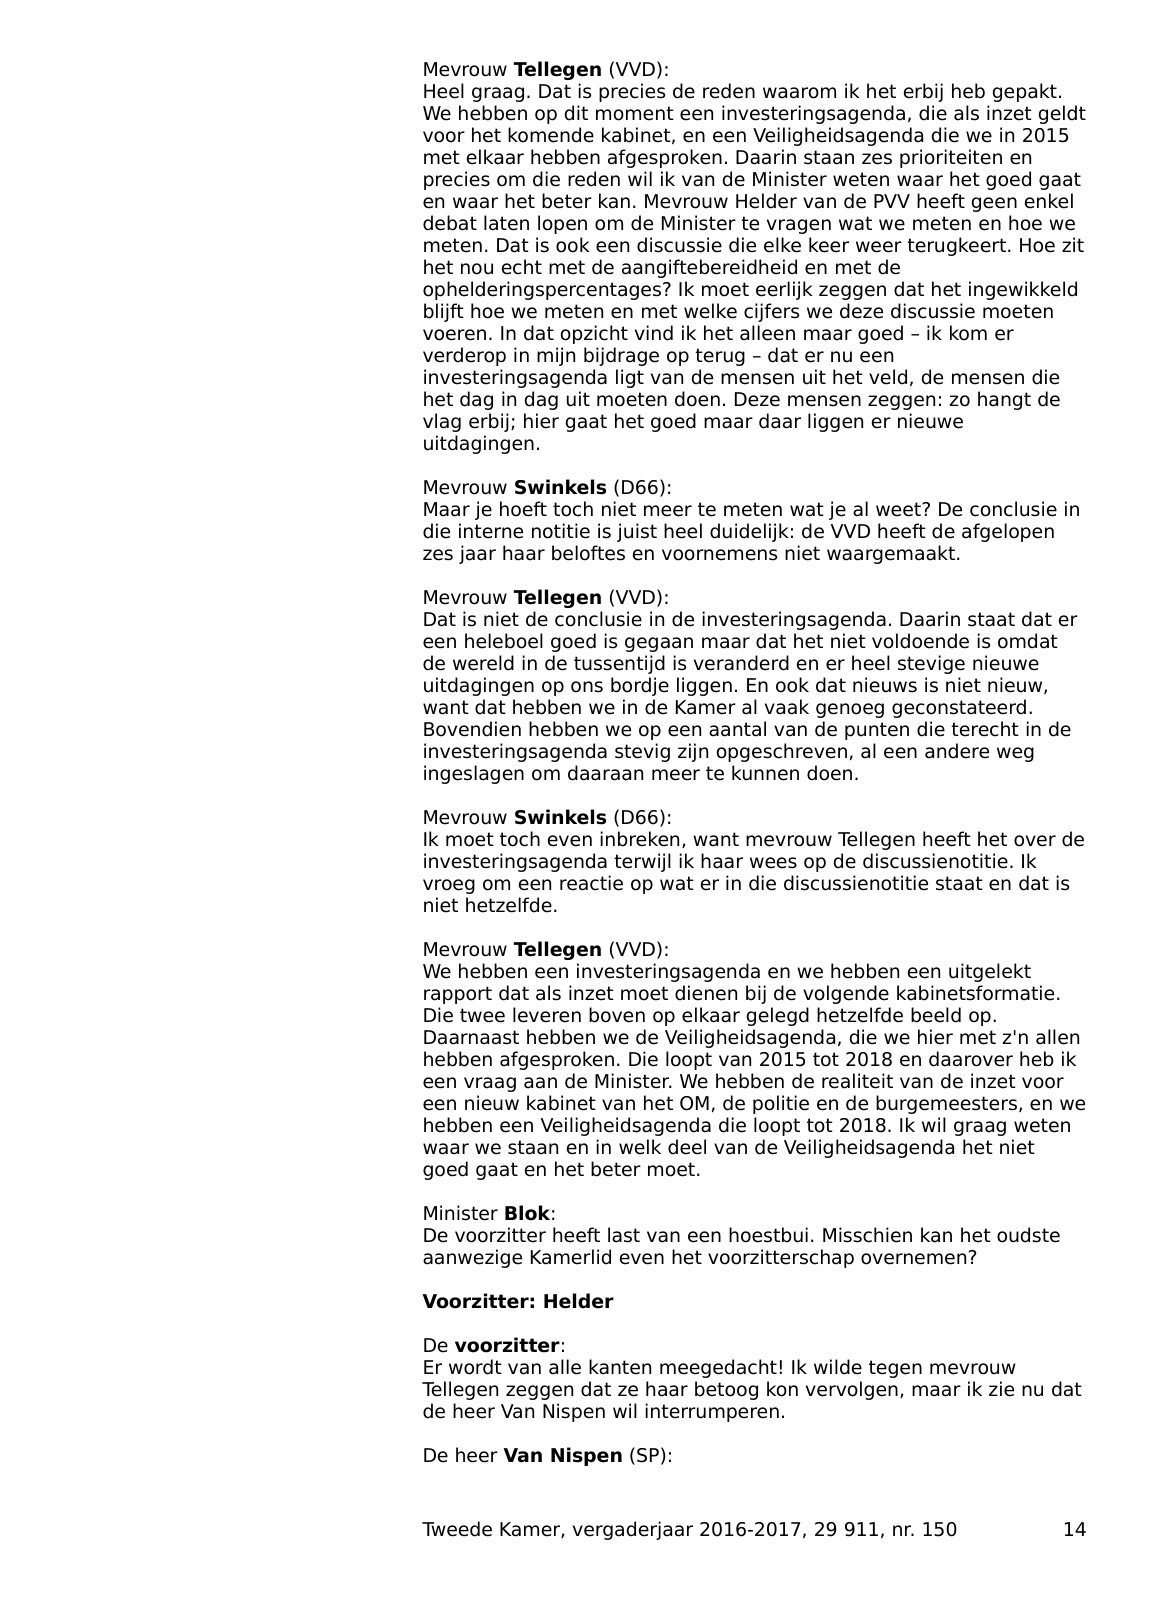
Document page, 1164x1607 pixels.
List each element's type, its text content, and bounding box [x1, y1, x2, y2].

text Heel graag. Dat is precies de reden waarom ik het erbij heb gepakt. We hebben op dit moment een investeringsagenda, die als inzet geldt voor het komende kabinet, en een Veiligheidsagenda die we in 2015 met elkaar hebben afgesproken. Daarin staan zes prioriteiten en precies om die reden wil ik van de Minister weten waar het goed gaat en waar het beter kan. Mevrouw Helder van de PVV heeft geen enkel debat laten lopen om de Minister te vragen wat we meten en hoe we meten. Dat is ook een discussie die elke keer weer terugkeert. Hoe zit het nou echt met de aangiftebereidheid en met de ophelderingspercentages? Ik moet eerlijk zeggen dat het ingewikkeld blijft hoe we meten en met welke cijfers we deze discussie moeten voeren. In dat opzicht vind ik het alleen maar goed – ik kom er verderop in mijn bijdrage op terug – dat er nu een investeringsagenda ligt van de mensen uit het veld, de mensen die het dag in dag uit moeten doen. Deze mensen zeggen: zo hangt de vlag erbij; hier gaat het goed maar daar liggen er nieuwe uitdagingen. [422, 81, 1087, 455]
text Maar je hoeft toch niet meer te meten wat je al weet? De conclusie in die interne notitie is juist heel duidelijk: de VVD heeft de afgelopen zes jaar haar beloftes en voornemens niet waargemaakt. [422, 499, 1087, 565]
text We hebben een investeringsagenda en we hebben een uitgelekt rapport dat als inzet moet dienen bij de volgende kabinetsformatie. Die twee leveren boven op elkaar gelegd hetzelfde beeld op. Daarnaast hebben we de Veiligheidsagenda, die we hier met z'n allen hebben afgesproken. Die loopt van 2015 tot 2018 en daarover heb ik een vraag aan de Minister. We hebben de realiteit van de inzet voor een nieuw kabinet van het OM, de politie en de burgemeesters, en we hebben een Veiligheidsagenda die loopt tot 2018. Ik wil graag weten waar we staan en in welk deel van de Veiligheidsagenda het niet goed gaat en het beter moet. [422, 961, 1087, 1181]
text Ik moet toch even inbreken, want mevrouw Tellegen heeft het over de investeringsagenda terwijl ik haar wees op de discussienotitie. Ik vroeg om een reactie op wat er in die discussienotitie staat en dat is niet hetzelfde. [422, 829, 1087, 917]
text Mevrouw Swinkels (D66): [422, 807, 1087, 829]
subtitle Voorzitter: Helder [422, 1291, 1087, 1313]
text De voorzitter: [422, 1335, 1087, 1357]
text De heer Van Nispen (SP): [422, 1445, 1087, 1467]
text Er wordt van alle kanten meegedacht! Ik wilde tegen mevrouw Tellegen zeggen dat ze haar betoog kon vervolgen, maar ik zie nu dat de heer Van Nispen wil interrumperen. [422, 1357, 1087, 1423]
text Mevrouw Swinkels (D66): [422, 477, 1087, 499]
text De voorzitter heeft last van een hoestbui. Misschien kan het oudste aanwezige Kamerlid even het voorzitterschap overnemen? [422, 1225, 1087, 1269]
text Dat is niet de conclusie in de investeringsagenda. Daarin staat dat er een heleboel goed is gegaan maar dat het niet voldoende is omdat de wereld in de tussentijd is veranderd en er heel stevige nieuwe uitdagingen op ons bordje liggen. En ook dat nieuws is niet nieuw, want dat hebben we in de Kamer al vaak genoeg geconstateerd. Bovendien hebben we op een aantal van de punten die terecht in de investeringsagenda stevig zijn opgeschreven, al een andere weg ingeslagen om daaraan meer te kunnen doen. [422, 609, 1087, 785]
text Mevrouw Tellegen (VVD): [422, 59, 1087, 81]
text Mevrouw Tellegen (VVD): [422, 587, 1087, 609]
text Mevrouw Tellegen (VVD): [422, 939, 1087, 961]
text Minister Blok: [422, 1203, 1087, 1225]
